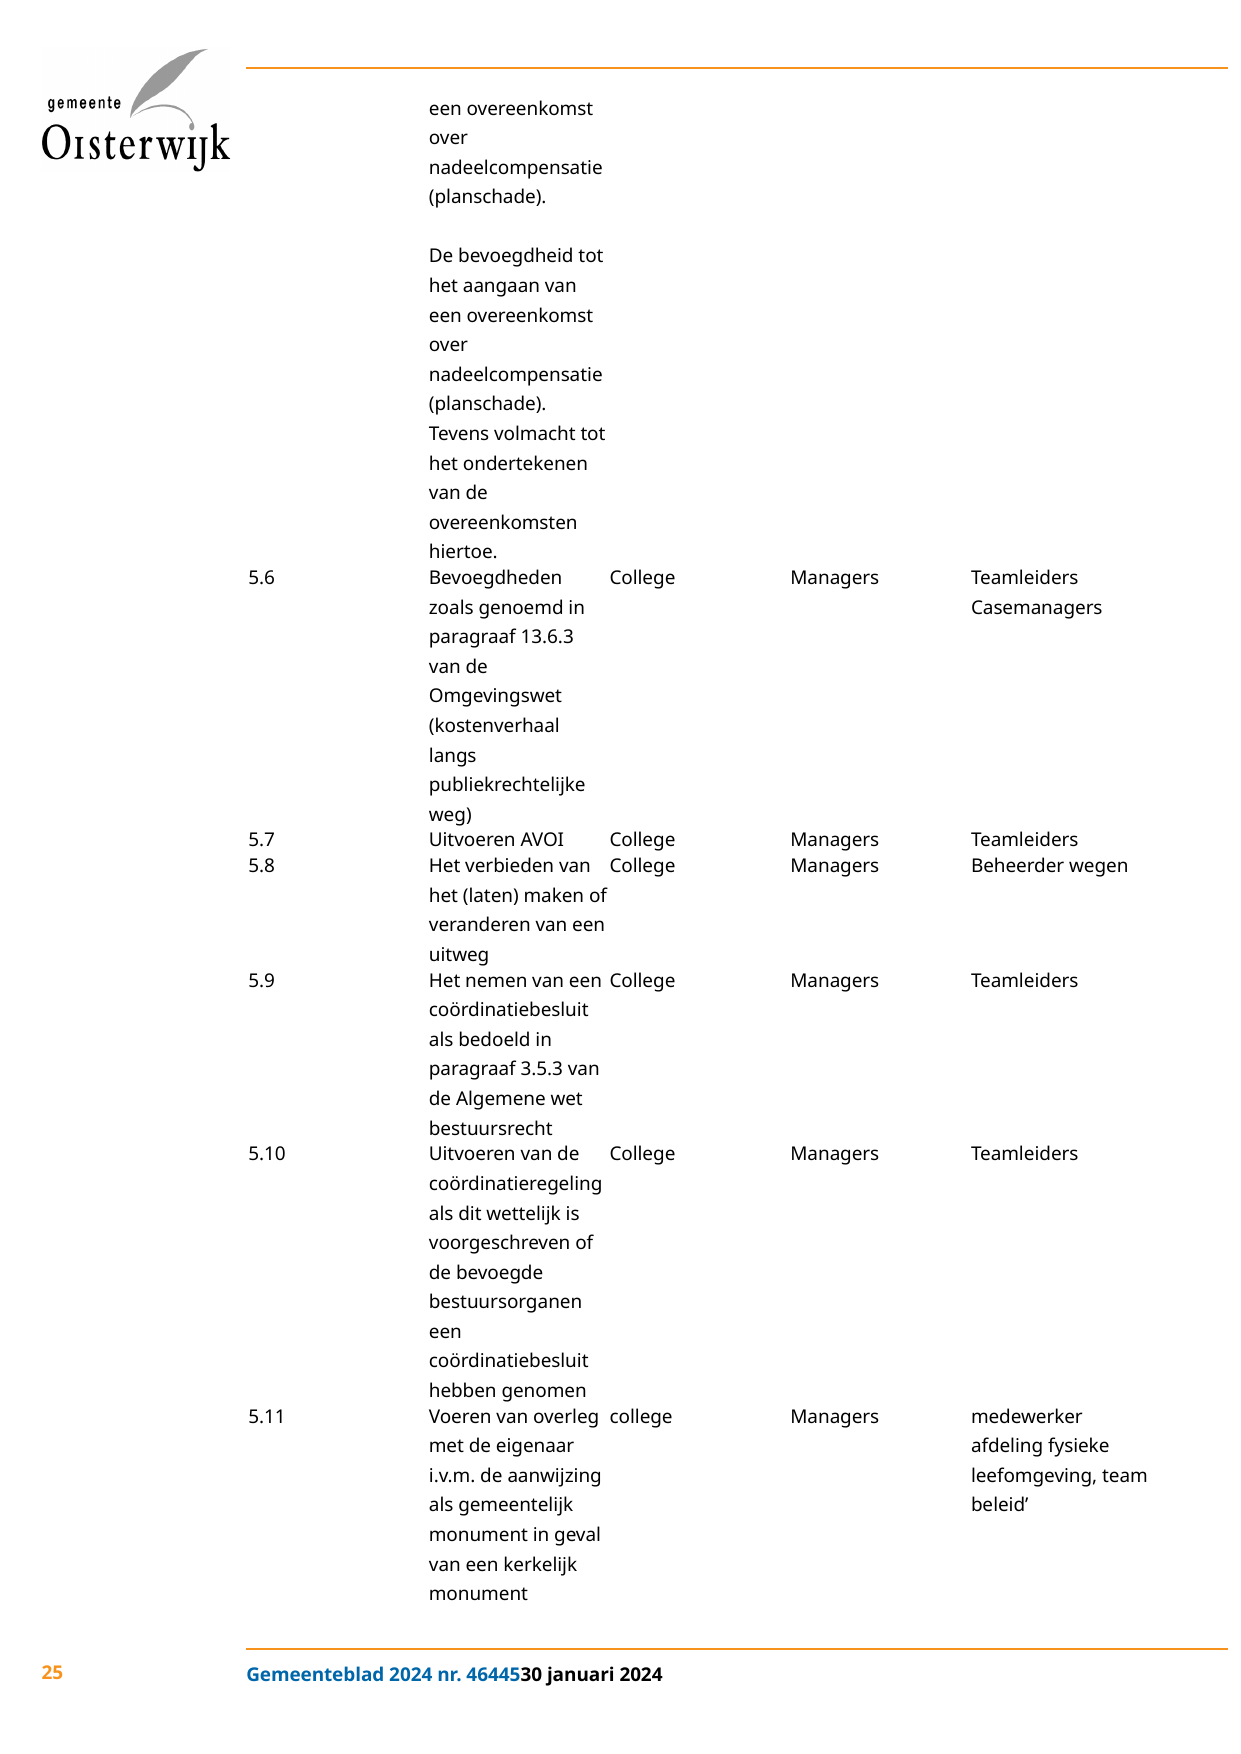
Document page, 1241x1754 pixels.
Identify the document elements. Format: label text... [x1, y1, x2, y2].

table_cell Bevoegdheden zoals genoemd in paragraaf 13.6.3 van de Omgevingswet (kostenverhaal langs publiekrechtelijke weg) [429, 564, 609, 827]
table_cell 5.6 [248, 564, 429, 827]
picture [41, 47, 231, 172]
table_cell Managers [790, 853, 971, 967]
table_cell [971, 95, 1152, 564]
table_cell Teamleiders Casemanagers [971, 564, 1152, 827]
table_cell [790, 95, 971, 564]
table_cell medewerker afdeling fysieke leefomgeving, team beleid’ [971, 1403, 1152, 1606]
table_cell [609, 95, 790, 564]
table_cell 5.7 [248, 827, 429, 852]
table_cell Managers [790, 1141, 971, 1403]
table_cell Managers [790, 967, 971, 1141]
table_cell Managers [790, 564, 971, 827]
table_cell Teamleiders [971, 827, 1152, 852]
table_cell Het verbieden van het (laten) maken of veranderen van een uitweg [429, 853, 609, 967]
table_cell 5.8 [248, 853, 429, 967]
table_cell College [609, 564, 790, 827]
table_cell college [609, 1403, 790, 1606]
table_cell [248, 95, 429, 564]
table_cell College [609, 967, 790, 1141]
table_cell 5.9 [248, 967, 429, 1141]
table_cell Voeren van overleg met de eigenaar i.v.m. de aanwijzing als gemeentelijk monument in geval van een kerkelijk monument [429, 1403, 609, 1606]
table_cell College [609, 853, 790, 967]
table_cell een overeenkomst over nadeelcompensatie (planschade). De bevoegdheid tot het aangaan van een overeenkomst over nadeelcompensatie (planschade). Tevens volmacht tot het ondertekenen van de overeenkomsten hiertoe. [429, 95, 609, 564]
table_cell Uitvoeren van de coördinatieregeling als dit wettelijk is voorgeschreven of de bevoegde bestuursorganen een coördinatiebesluit hebben genomen [429, 1141, 609, 1403]
table_cell 5.10 [248, 1141, 429, 1403]
table_cell Teamleiders [971, 1141, 1152, 1403]
table_cell College [609, 827, 790, 852]
table_cell Het nemen van een coördinatiebesluit als bedoeld in paragraaf 3.5.3 van de Algemene wet bestuursrecht [429, 967, 609, 1141]
table_cell Managers [790, 1403, 971, 1606]
table_cell Teamleiders [971, 967, 1152, 1141]
table_cell Beheerder wegen [971, 853, 1152, 967]
table_cell Managers [790, 827, 971, 852]
table_cell Uitvoeren AVOI [429, 827, 609, 852]
table_cell 5.11 [248, 1403, 429, 1606]
table_cell College [609, 1141, 790, 1403]
